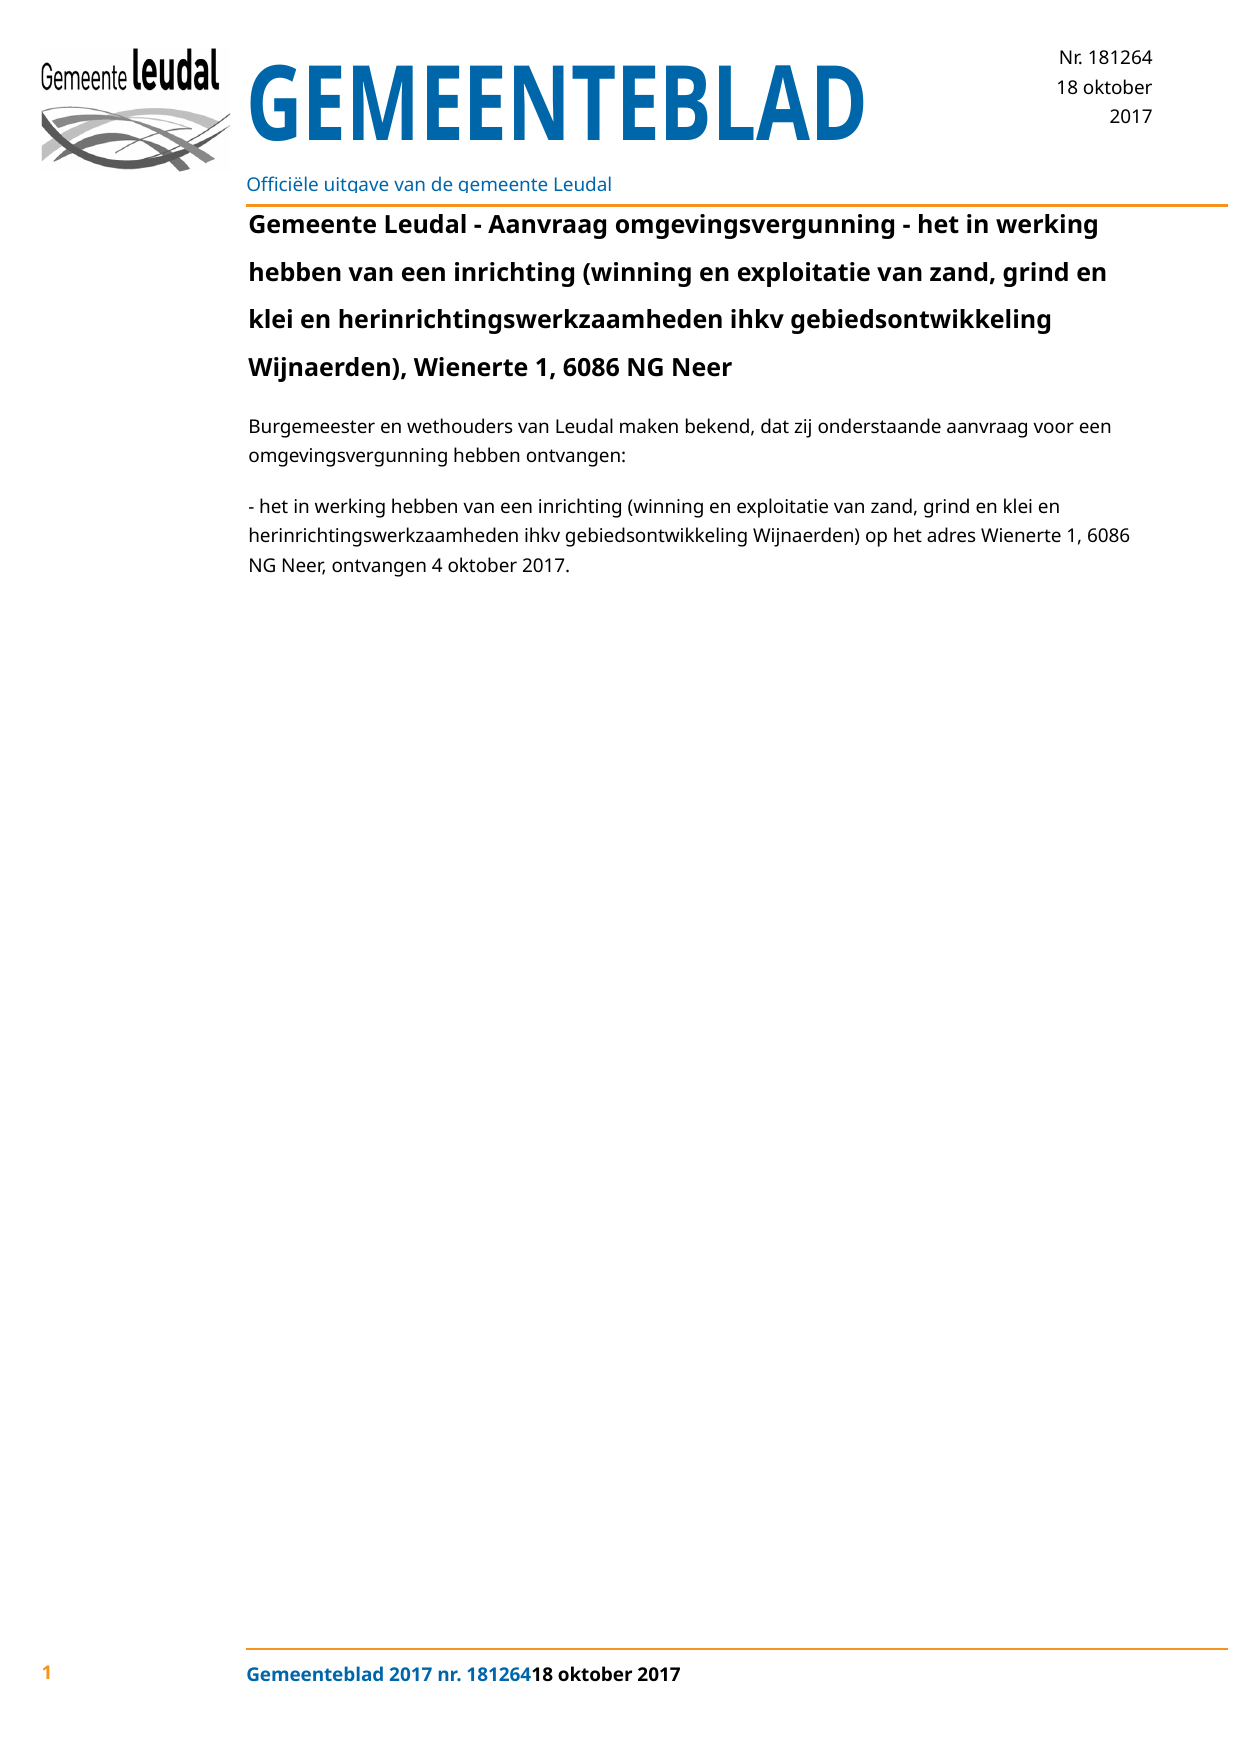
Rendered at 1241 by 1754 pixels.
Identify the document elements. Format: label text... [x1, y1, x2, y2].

picture [41, 47, 231, 172]
text Burgemeester en wethouders van Leudal maken bekend, dat zij onderstaande aanvraag voor een omgevingsvergunning hebben ontvangen: [248, 413, 1152, 468]
text Gemeente Leudal - Aanvraag omgevingsvergunning - het in werking hebben van een inrichting (winning en exploitatie van zand, grind en klei en herinrichtingswerkzaamheden ihkv gebiedsontwikkeling Wijnaerden), Wienerte 1, 6086 NG Neer [248, 207, 1152, 384]
text - het in werking hebben van een inrichting (winning en exploitatie van zand, grind en klei en herinrichtingswerkzaamheden ihkv gebiedsontwikkeling Wijnaerden) op het adres Wienerte 1, 6086 NG Neer, ontvangen 4 oktober 2017. [248, 493, 1152, 578]
